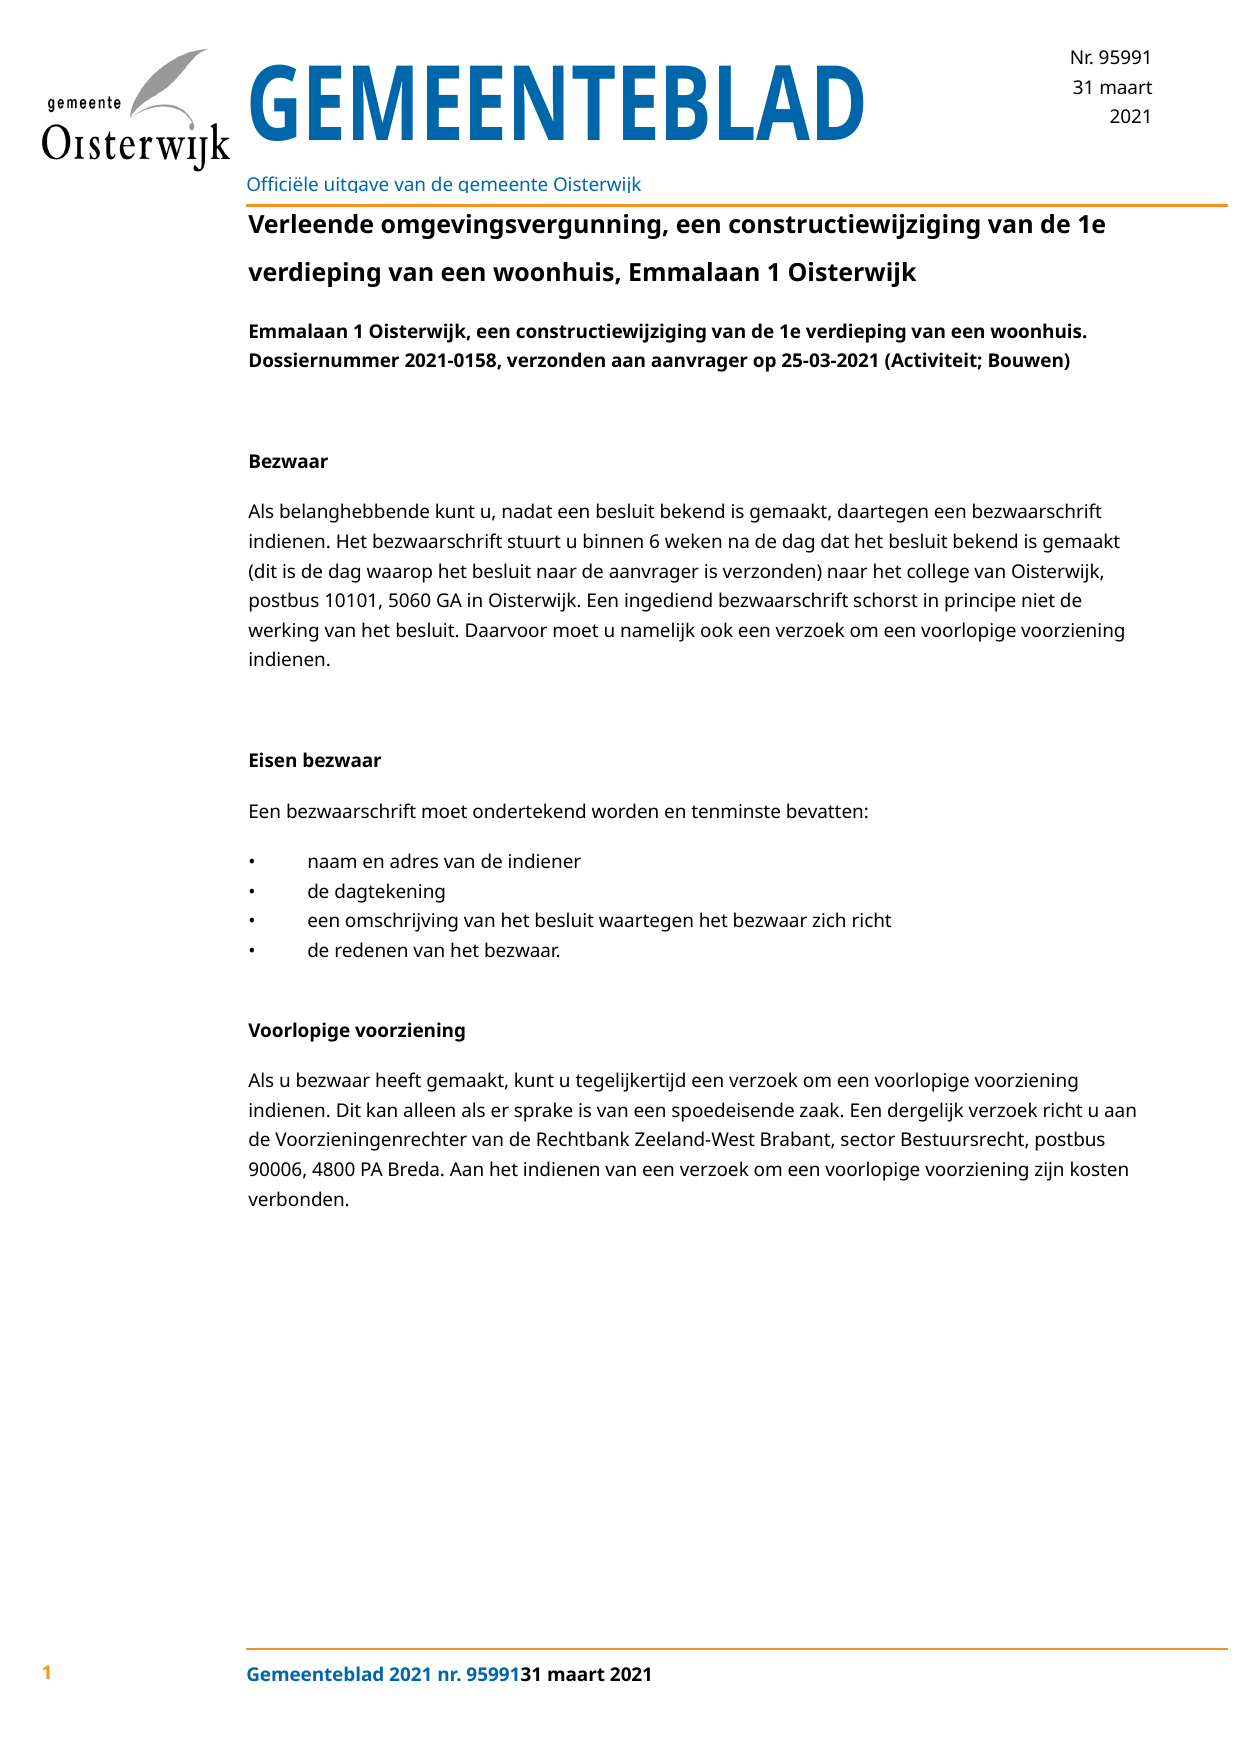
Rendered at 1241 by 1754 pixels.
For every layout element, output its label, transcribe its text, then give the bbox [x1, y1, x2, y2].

list de dagtekening [248, 878, 1152, 904]
text Verleende omgevingsvergunning, een constructiewijziging van de 1e verdieping van een woonhuis, Emmalaan 1 Oisterwijk [248, 207, 1152, 288]
picture [41, 47, 231, 172]
list naam en adres van de indiener [248, 848, 1152, 874]
text Als u bezwaar heeft gemaakt, kunt u tegelijkertijd een verzoek om een voorlopige voorziening indienen. Dit kan alleen als er sprake is van een spoedeisende zaak. Een dergelijk verzoek richt u aan de Voorzieningenrechter van de Rechtbank Zeeland-West Brabant, sector Bestuursrecht, postbus 90006, 4800 PA Breda. Aan het indienen van een verzoek om een voorlopige voorziening zijn kosten verbonden. [248, 1067, 1152, 1212]
list de redenen van het bezwaar. [248, 937, 1152, 963]
list een omschrijving van het besluit waartegen het bezwaar zich richt [248, 907, 1152, 933]
text Voorlopige voorziening [248, 1017, 1152, 1043]
text Een bezwaarschrift moet ondertekend worden en tenminste bevatten: [248, 798, 1152, 824]
text Eisen bezwaar [248, 747, 1152, 773]
text Bezwaar [248, 448, 1152, 474]
text Als belanghebbende kunt u, nadat een besluit bekend is gemaakt, daartegen een bezwaarschrift indienen. Het bezwaarschrift stuurt u binnen 6 weken na de dag dat het besluit bekend is gemaakt (dit is de dag waarop het besluit naar de aanvrager is verzonden) naar het college van Oisterwijk, postbus 10101, 5060 GA in Oisterwijk. Een ingediend bezwaarschrift schorst in principe niet de werking van het besluit. Daarvoor moet u namelijk ook een verzoek om een voorlopige voorziening indienen. [248, 499, 1152, 672]
text Emmalaan 1 Oisterwijk, een constructiewijziging van de 1e verdieping van een woonhuis. Dossiernummer 2021-0158, verzonden aan aanvrager op 25-03-2021 (Activiteit; Bouwen) [248, 318, 1152, 373]
